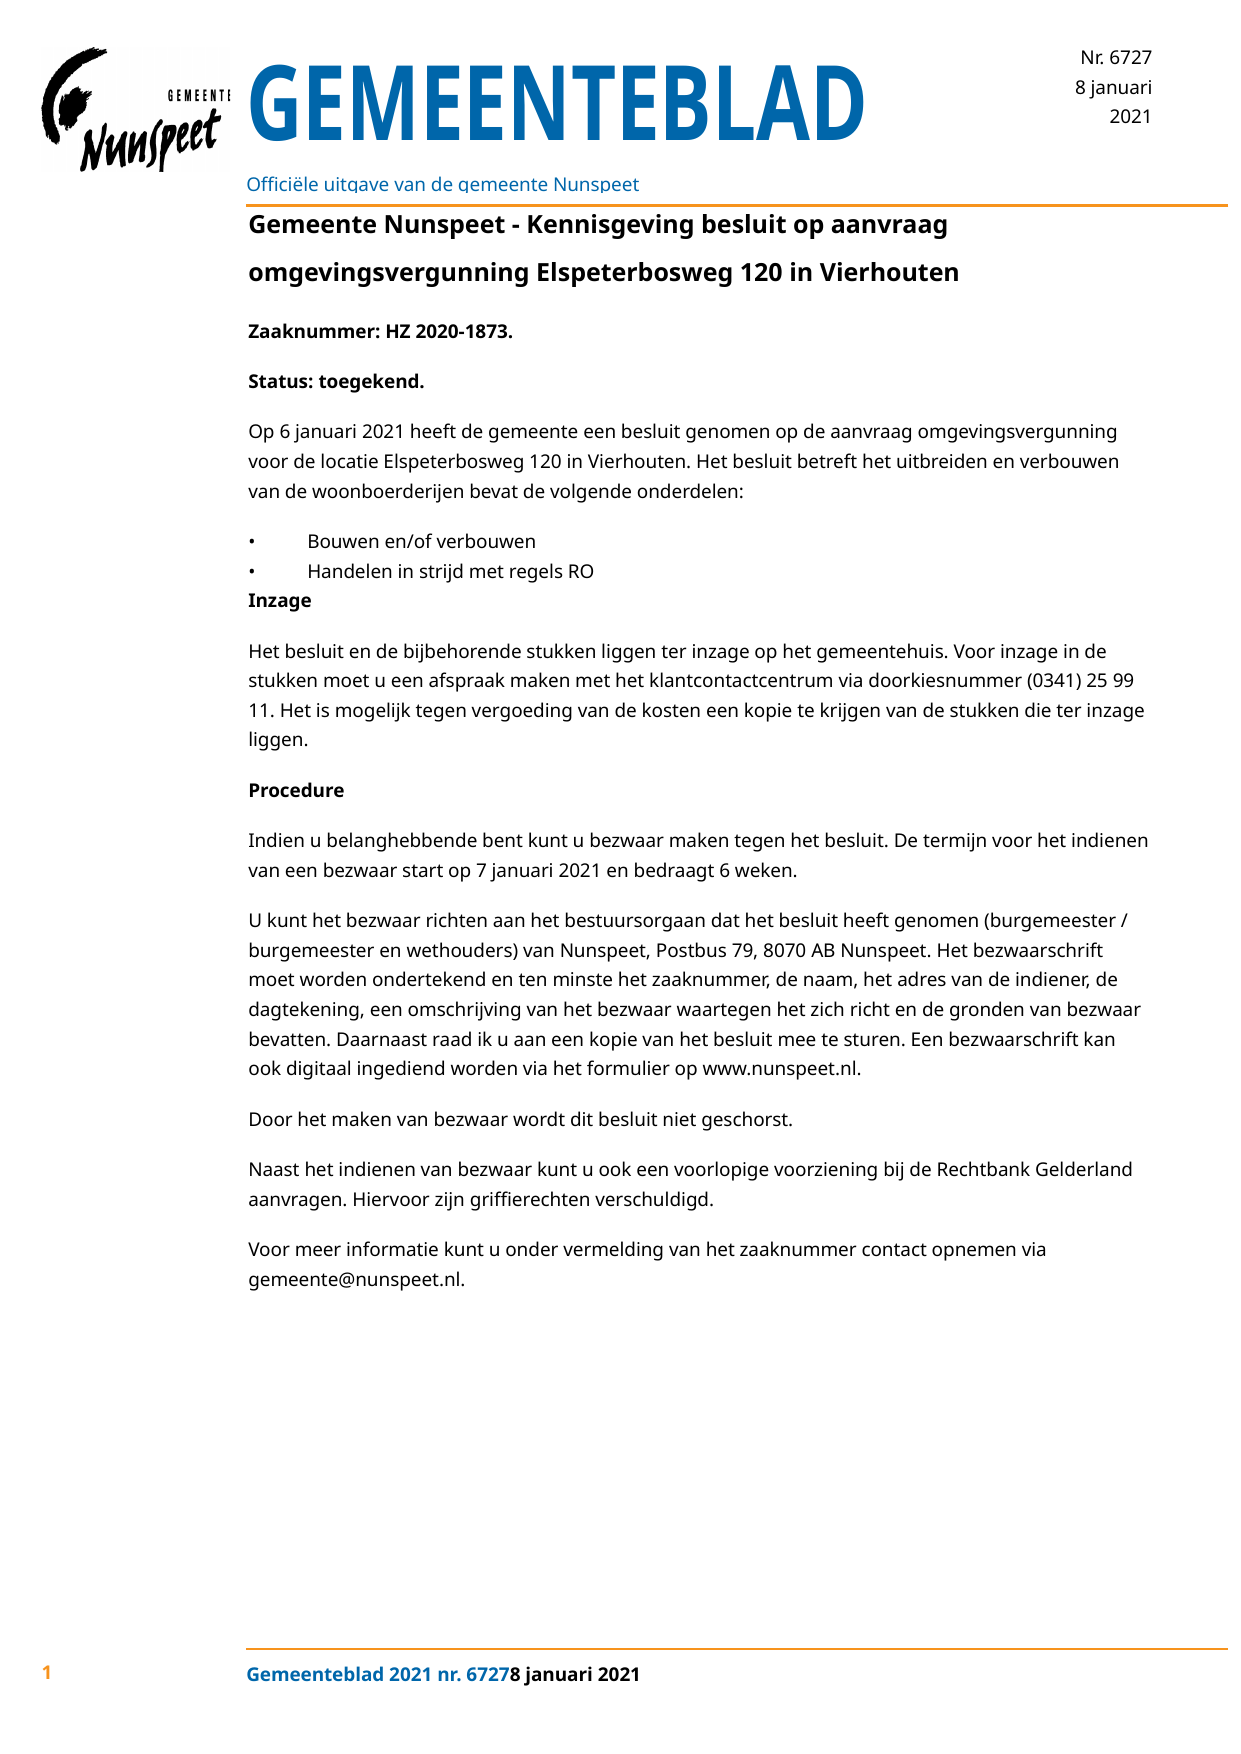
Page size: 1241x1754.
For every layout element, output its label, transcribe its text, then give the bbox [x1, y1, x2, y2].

text Indien u belanghebbende bent kunt u bezwaar maken tegen het besluit. De termijn voor het indienen van een bezwaar start op 7 januari 2021 en bedraagt 6 weken. [248, 827, 1152, 883]
text Status: toegekend. [248, 368, 1152, 394]
text Het besluit en de bijbehorende stukken liggen ter inzage op het gemeentehuis. Voor inzage in de stukken moet u een afspraak maken met het klantcontactcentrum via doorkiesnummer (0341) 25 99 11. Het is mogelijk tegen vergoeding van de kosten een kopie te krijgen van de stukken die ter inzage liggen. [248, 638, 1152, 752]
text Inzage [248, 587, 1152, 613]
text Naast het indienen van bezwaar kunt u ook een voorlopige voorziening bij de Rechtbank Gelderland aanvragen. Hiervoor zijn griffierechten verschuldigd. [248, 1156, 1152, 1212]
list Bouwen en/of verbouwen [248, 528, 1152, 554]
text U kunt het bezwaar richten aan het bestuursorgaan dat het besluit heeft genomen (burgemeester / burgemeester en wethouders) van Nunspeet, Postbus 79, 8070 AB Nunspeet. Het bezwaarschrift moet worden ondertekend en ten minste het zaaknummer, de naam, het adres van de indiener, de dagtekening, een omschrijving van het bezwaar waartegen het zich richt en de gronden van bezwaar bevatten. Daarnaast raad ik u aan een kopie van het besluit mee te sturen. Een bezwaarschrift kan ook digitaal ingediend worden via het formulier op www.nunspeet.nl. [248, 907, 1152, 1081]
text Door het maken van bezwaar wordt dit besluit niet geschorst. [248, 1106, 1152, 1132]
list Handelen in strijd met regels RO [248, 558, 1152, 584]
picture [41, 47, 231, 172]
text Zaaknummer: HZ 2020-1873. [248, 318, 1152, 344]
text Op 6 januari 2021 heeft de gemeente een besluit genomen op de aanvraag omgevingsvergunning voor de locatie Elspeterbosweg 120 in Vierhouten. Het besluit betreft het uitbreiden en verbouwen van de woonboerderijen bevat de volgende onderdelen: [248, 419, 1152, 504]
text Voor meer informatie kunt u onder vermelding van het zaaknummer contact opnemen via gemeente@nunspeet.nl. [248, 1236, 1152, 1292]
text Procedure [248, 777, 1152, 803]
text Gemeente Nunspeet - Kennisgeving besluit op aanvraag omgevingsvergunning Elspeterbosweg 120 in Vierhouten [248, 207, 1152, 288]
